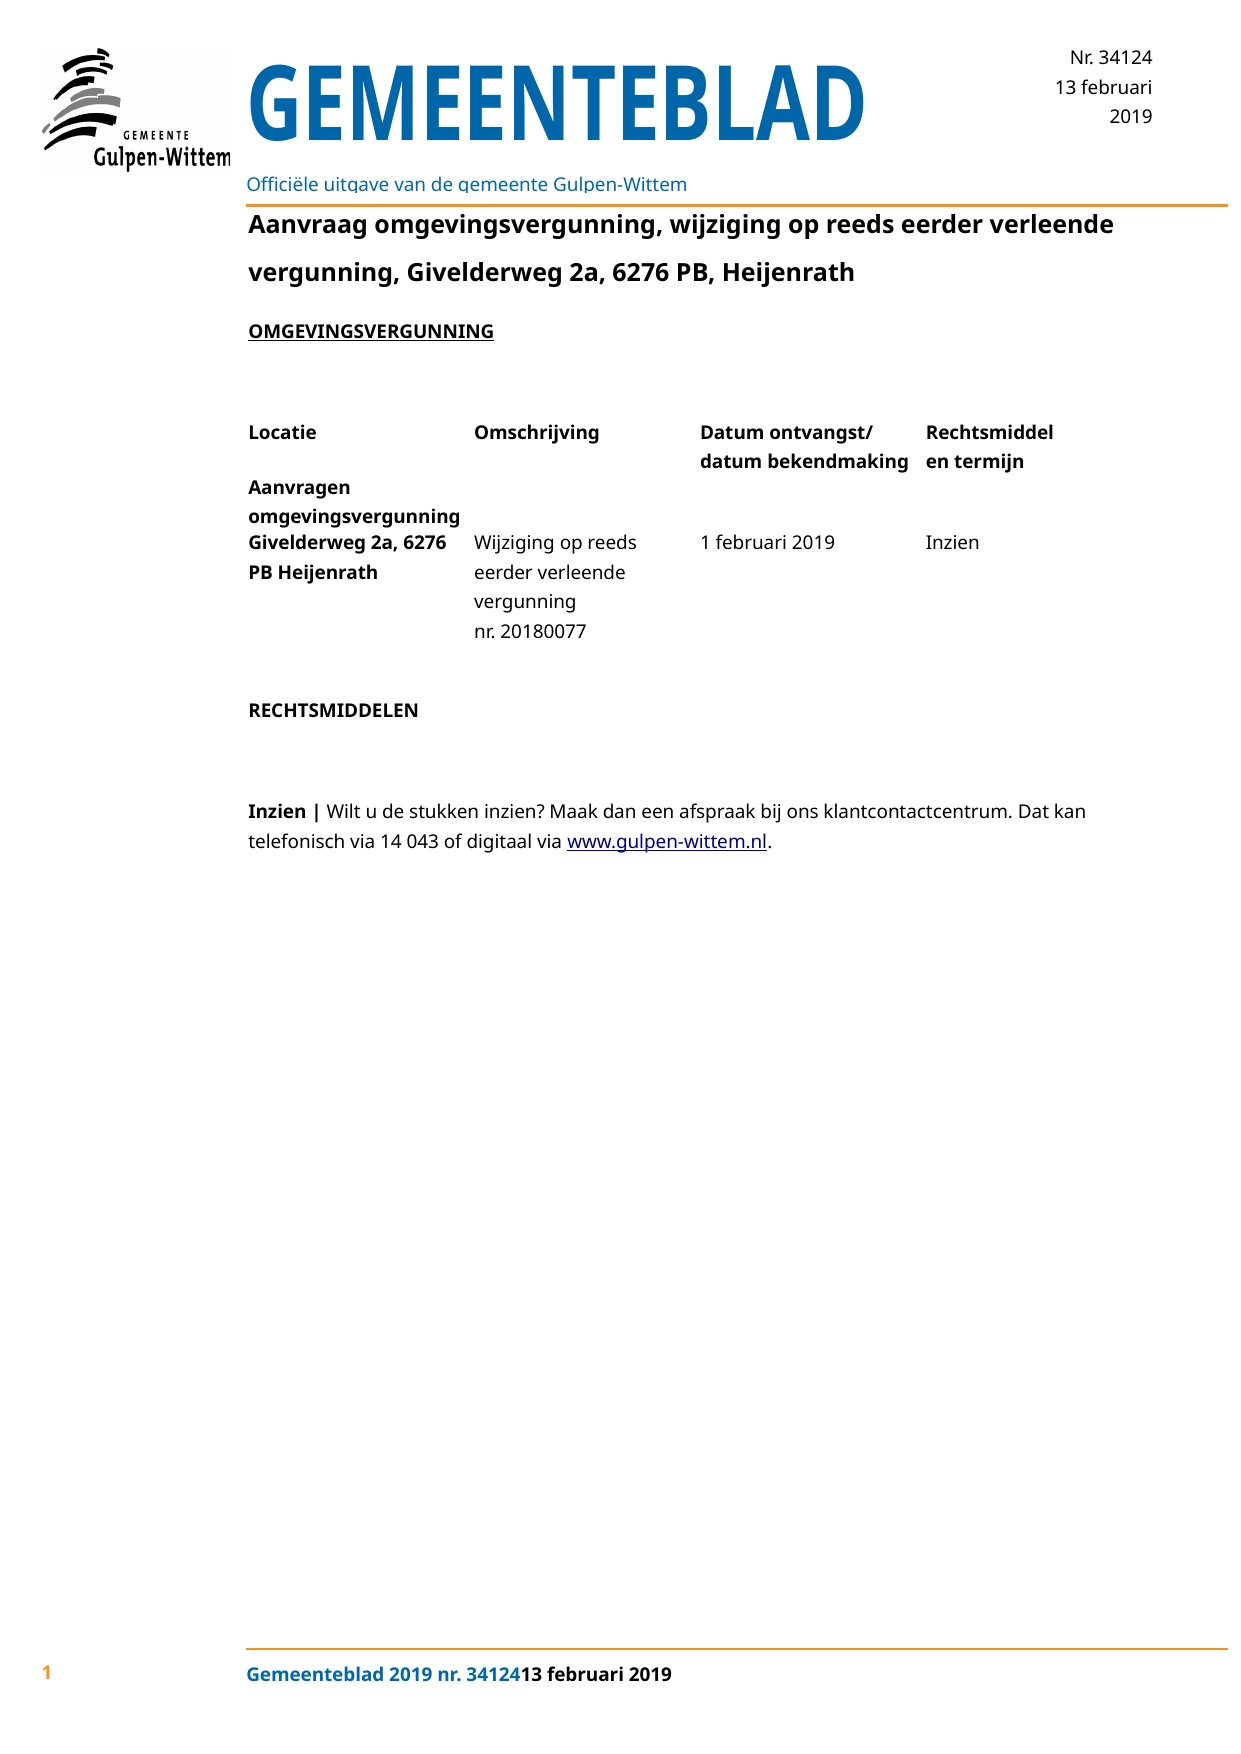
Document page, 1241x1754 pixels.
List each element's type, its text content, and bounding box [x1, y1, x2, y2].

table_cell [926, 474, 1152, 529]
text Inzien | Wilt u de stukken inzien? Maak dan een afspraak bij ons klantcontactcentrum. Dat kan telefonisch via 14 043 of digitaal via www.gulpen-wittem.nl. [248, 798, 1152, 854]
table_cell [700, 474, 926, 529]
table_cell Givelderweg 2a, 6276 PB Heijenrath [248, 530, 474, 644]
table_cell Aanvragen omgevingsvergunning [248, 474, 474, 529]
table_header Rechtsmiddel en termijn [926, 419, 1152, 474]
table_cell Inzien [926, 530, 1152, 644]
text Aanvraag omgevingsvergunning, wijziging op reeds eerder verleende vergunning, Givelderweg 2a, 6276 PB, Heijenrath [248, 207, 1152, 288]
table_header Locatie [248, 419, 474, 474]
table_header Omschrijving [474, 419, 700, 474]
table_cell 1 februari 2019 [700, 530, 926, 644]
picture [41, 47, 231, 172]
table_cell Wijziging op reeds eerder verleende vergunning nr. 20180077 [474, 530, 700, 644]
text RECHTSMIDDELEN [248, 698, 1152, 723]
table_cell [474, 474, 700, 529]
text OMGEVINGSVERGUNNING [248, 318, 1152, 344]
table_header Datum ontvangst/ datum bekendmaking [700, 419, 926, 474]
